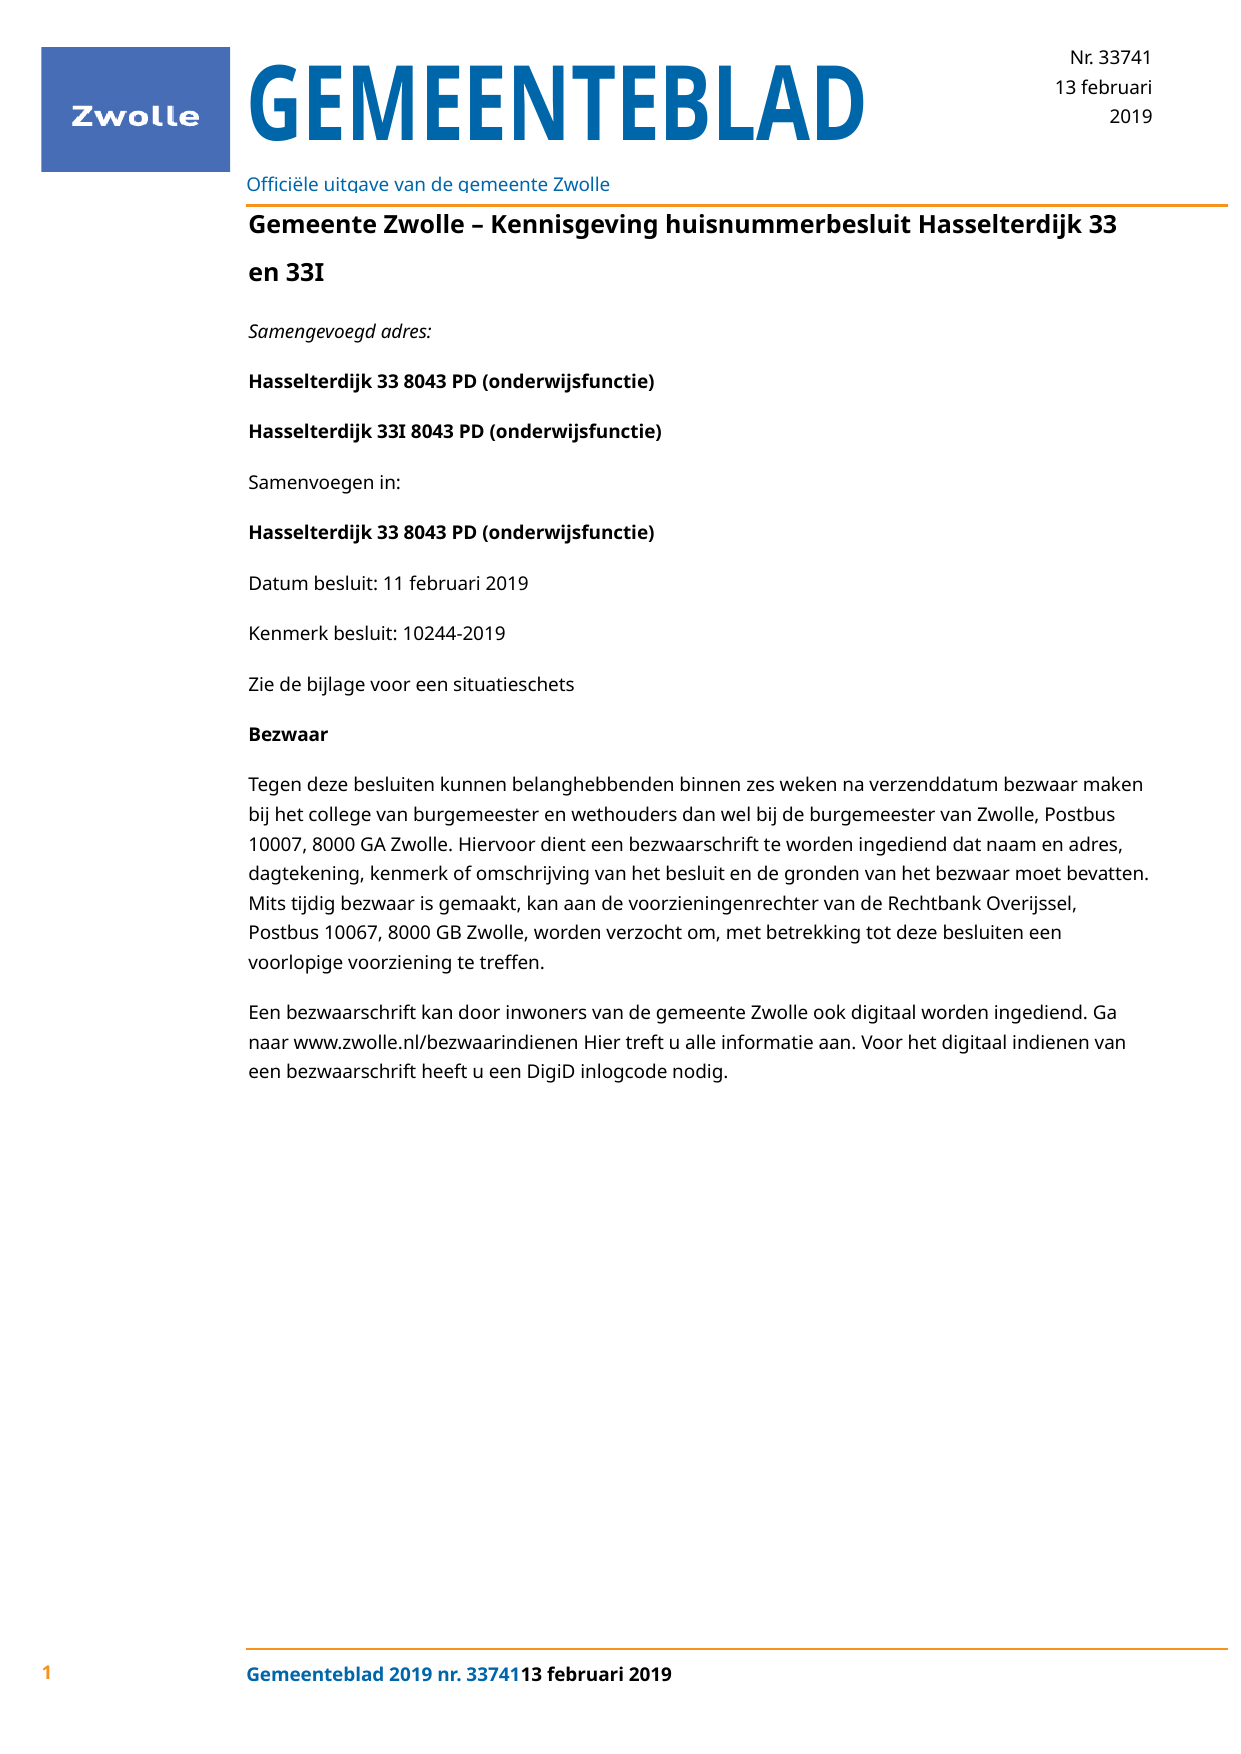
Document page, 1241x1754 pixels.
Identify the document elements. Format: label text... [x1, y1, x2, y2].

text Tegen deze besluiten kunnen belanghebbenden binnen zes weken na verzenddatum bezwaar maken bij het college van burgemeester en wethouders dan wel bij de burgemeester van Zwolle, Postbus 10007, 8000 GA Zwolle. Hiervoor dient een bezwaarschrift te worden ingediend dat naam en adres, dagtekening, kenmerk of omschrijving van het besluit en de gronden van het bezwaar moet bevatten. Mits tijdig bezwaar is gemaakt, kan aan de voorzieningenrechter van de Rechtbank Overijssel, Postbus 10067, 8000 GB Zwolle, worden verzocht om, met betrekking tot deze besluiten een voorlopige voorziening te treffen. [248, 772, 1152, 975]
text Een bezwaarschrift kan door inwoners van de gemeente Zwolle ook digitaal worden ingediend. Ga naar www.zwolle.nl/bezwaarindienen Hier treft u alle informatie aan. Voor het digitaal indienen van een bezwaarschrift heeft u een DigiD inlogcode nodig. [248, 999, 1152, 1084]
text Datum besluit: 11 februari 2019 [248, 570, 1152, 596]
text Hasselterdijk 33I 8043 PD (onderwijsfunctie) [248, 419, 1152, 444]
text Kenmerk besluit: 10244-2019 [248, 620, 1152, 646]
text Hasselterdijk 33 8043 PD (onderwijsfunctie) [248, 519, 1152, 545]
text Bezwaar [248, 721, 1152, 747]
picture [41, 47, 231, 172]
text Zie de bijlage voor een situatieschets [248, 671, 1152, 697]
text Hasselterdijk 33 8043 PD (onderwijsfunctie) [248, 368, 1152, 394]
text Samengevoegd adres: [248, 318, 1152, 344]
text Samenvoegen in: [248, 469, 1152, 495]
text Gemeente Zwolle – Kennisgeving huisnummerbesluit Hasselterdijk 33 en 33I [248, 207, 1152, 288]
